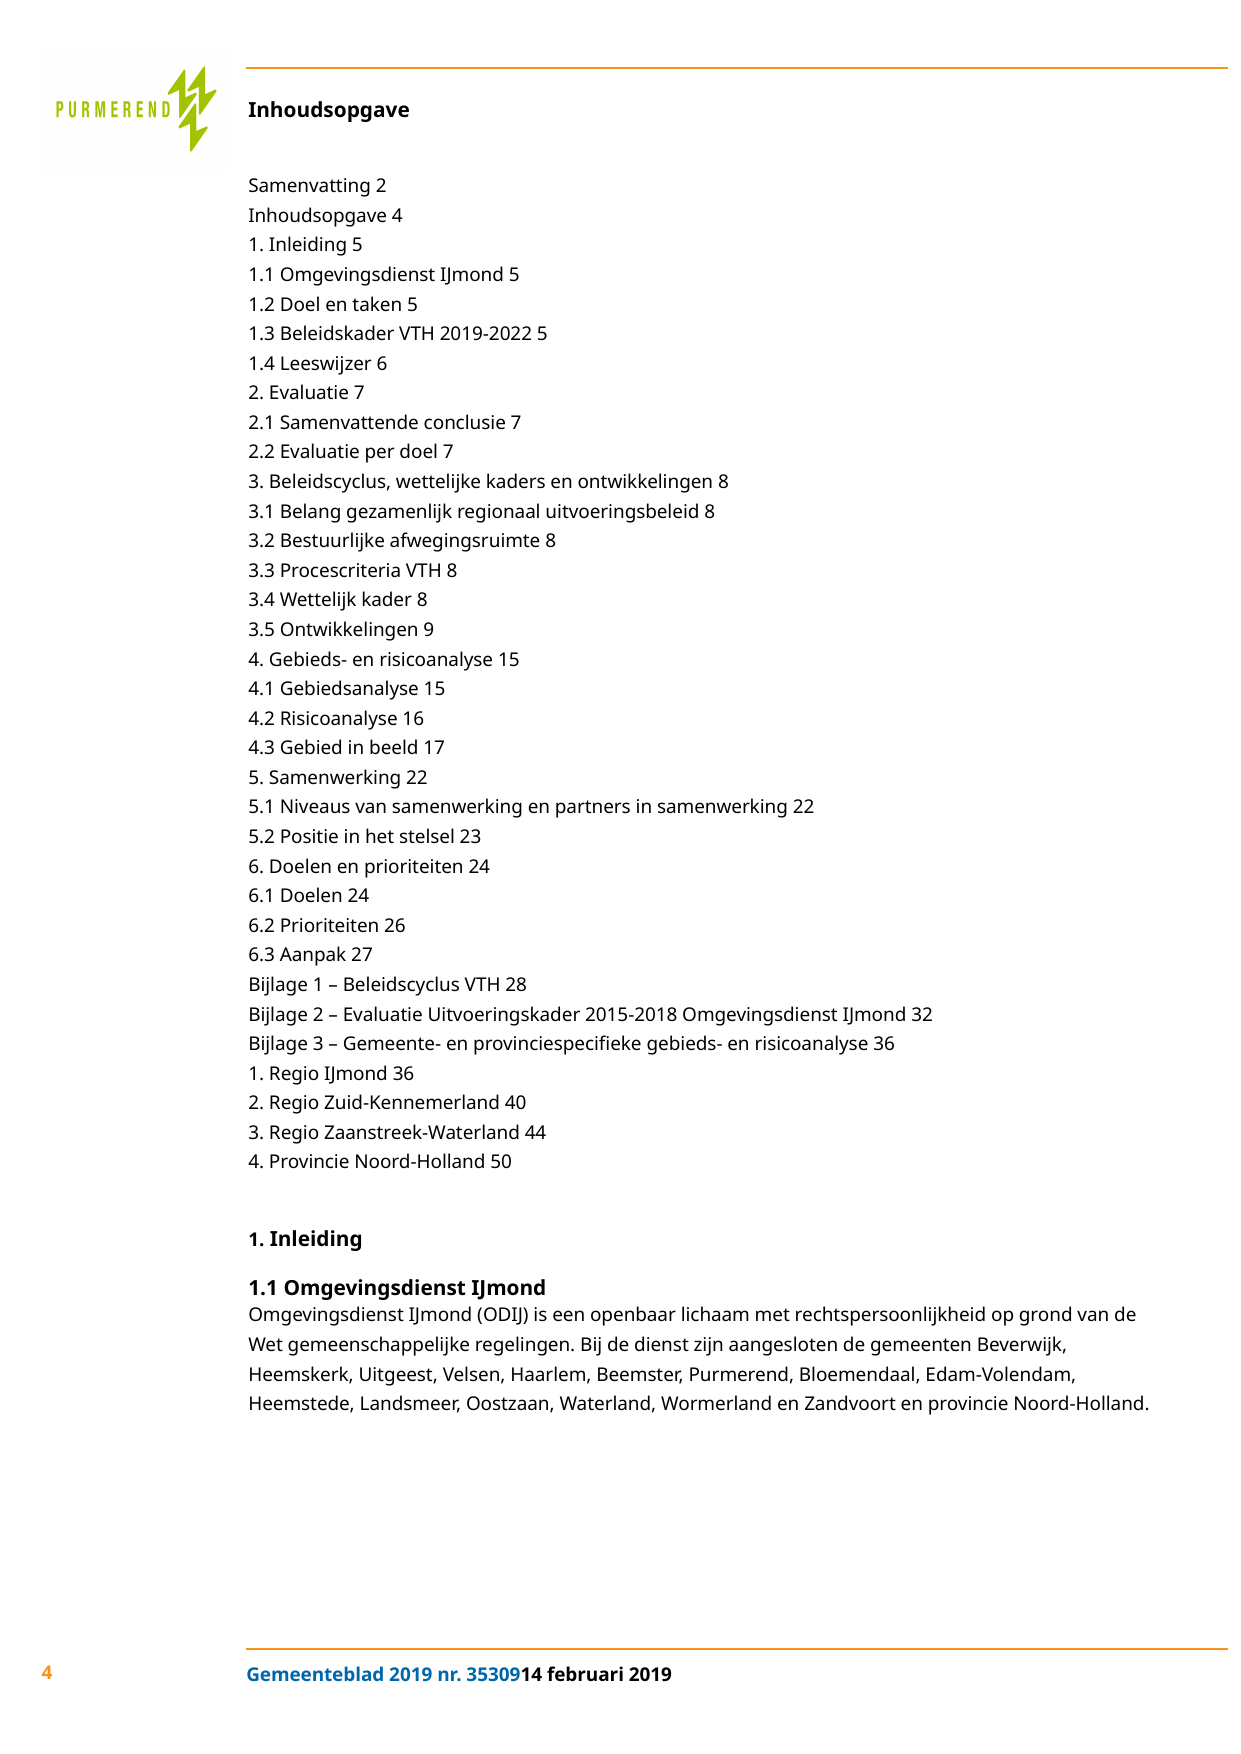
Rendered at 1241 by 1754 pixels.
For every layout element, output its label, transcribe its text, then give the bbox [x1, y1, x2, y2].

text 3.3 Procescriteria VTH 8 [248, 557, 1152, 583]
text Omgevingsdienst IJmond (ODIJ) is een openbaar lichaam met rechtspersoonlijkheid op grond van de Wet gemeenschappelijke regelingen. Bij de dienst zijn aangesloten de gemeenten Beverwijk, Heemskerk, Uitgeest, Velsen, Haarlem, Beemster, Purmerend, Bloemendaal, Edam-Volendam, Heemstede, Landsmeer, Oostzaan, Waterland, Wormerland en Zandvoort en provincie Noord-Holland. [248, 1302, 1152, 1416]
text 4.2 Risicoanalyse 16 [248, 705, 1152, 731]
text 4. Gebieds- en risicoanalyse 15 [248, 646, 1152, 672]
text 3. Regio Zaanstreek-Waterland 44 [248, 1119, 1152, 1145]
picture [41, 47, 231, 172]
text 2. Evaluatie 7 [248, 379, 1152, 405]
text 1.2 Doel en taken 5 [248, 291, 1152, 317]
text 1.3 Beleidskader VTH 2019-2022 5 [248, 320, 1152, 346]
text Inhoudsopgave 4 [248, 202, 1152, 228]
text 6.3 Aanpak 27 [248, 942, 1152, 967]
text Bijlage 3 – Gemeente- en provinciespecifieke gebieds- en risicoanalyse 36 [248, 1030, 1152, 1056]
text 2.2 Evaluatie per doel 7 [248, 439, 1152, 464]
text 4.1 Gebiedsanalyse 15 [248, 675, 1152, 701]
text 3.5 Ontwikkelingen 9 [248, 616, 1152, 642]
text 2.1 Samenvattende conclusie 7 [248, 409, 1152, 435]
text 3. Beleidscyclus, wettelijke kaders en ontwikkelingen 8 [248, 468, 1152, 494]
text 2. Regio Zuid-Kennemerland 40 [248, 1089, 1152, 1115]
text 4.3 Gebied in beeld 17 [248, 734, 1152, 760]
text 6.2 Prioriteiten 26 [248, 912, 1152, 938]
text 5.1 Niveaus van samenwerking en partners in samenwerking 22 [248, 794, 1152, 819]
text Bijlage 2 – Evaluatie Uitvoeringskader 2015-2018 Omgevingsdienst IJmond 32 [248, 1001, 1152, 1027]
text 4. Provincie Noord-Holland 50 [248, 1149, 1152, 1174]
text 3.2 Bestuurlijke afwegingsruimte 8 [248, 527, 1152, 553]
text Bijlage 1 – Beleidscyclus VTH 28 [248, 971, 1152, 997]
text Samenvatting 2 [248, 172, 1152, 198]
text 1. Inleiding 5 [248, 232, 1152, 257]
text 3.4 Wettelijk kader 8 [248, 587, 1152, 612]
text 6.1 Doelen 24 [248, 882, 1152, 908]
text 1. Regio IJmond 36 [248, 1060, 1152, 1086]
text 1.1 Omgevingsdienst IJmond 5 [248, 261, 1152, 287]
text 1.4 Leeswijzer 6 [248, 350, 1152, 376]
text 5.2 Positie in het stelsel 23 [248, 823, 1152, 849]
text 3.1 Belang gezamenlijk regionaal uitvoeringsbeleid 8 [248, 498, 1152, 524]
text Inhoudsopgave [248, 95, 1152, 123]
text 6. Doelen en prioriteiten 24 [248, 853, 1152, 879]
text 1. Inleiding [248, 1224, 1152, 1252]
text 1.1 Omgevingsdienst IJmond [248, 1273, 1152, 1302]
text 5. Samenwerking 22 [248, 764, 1152, 790]
